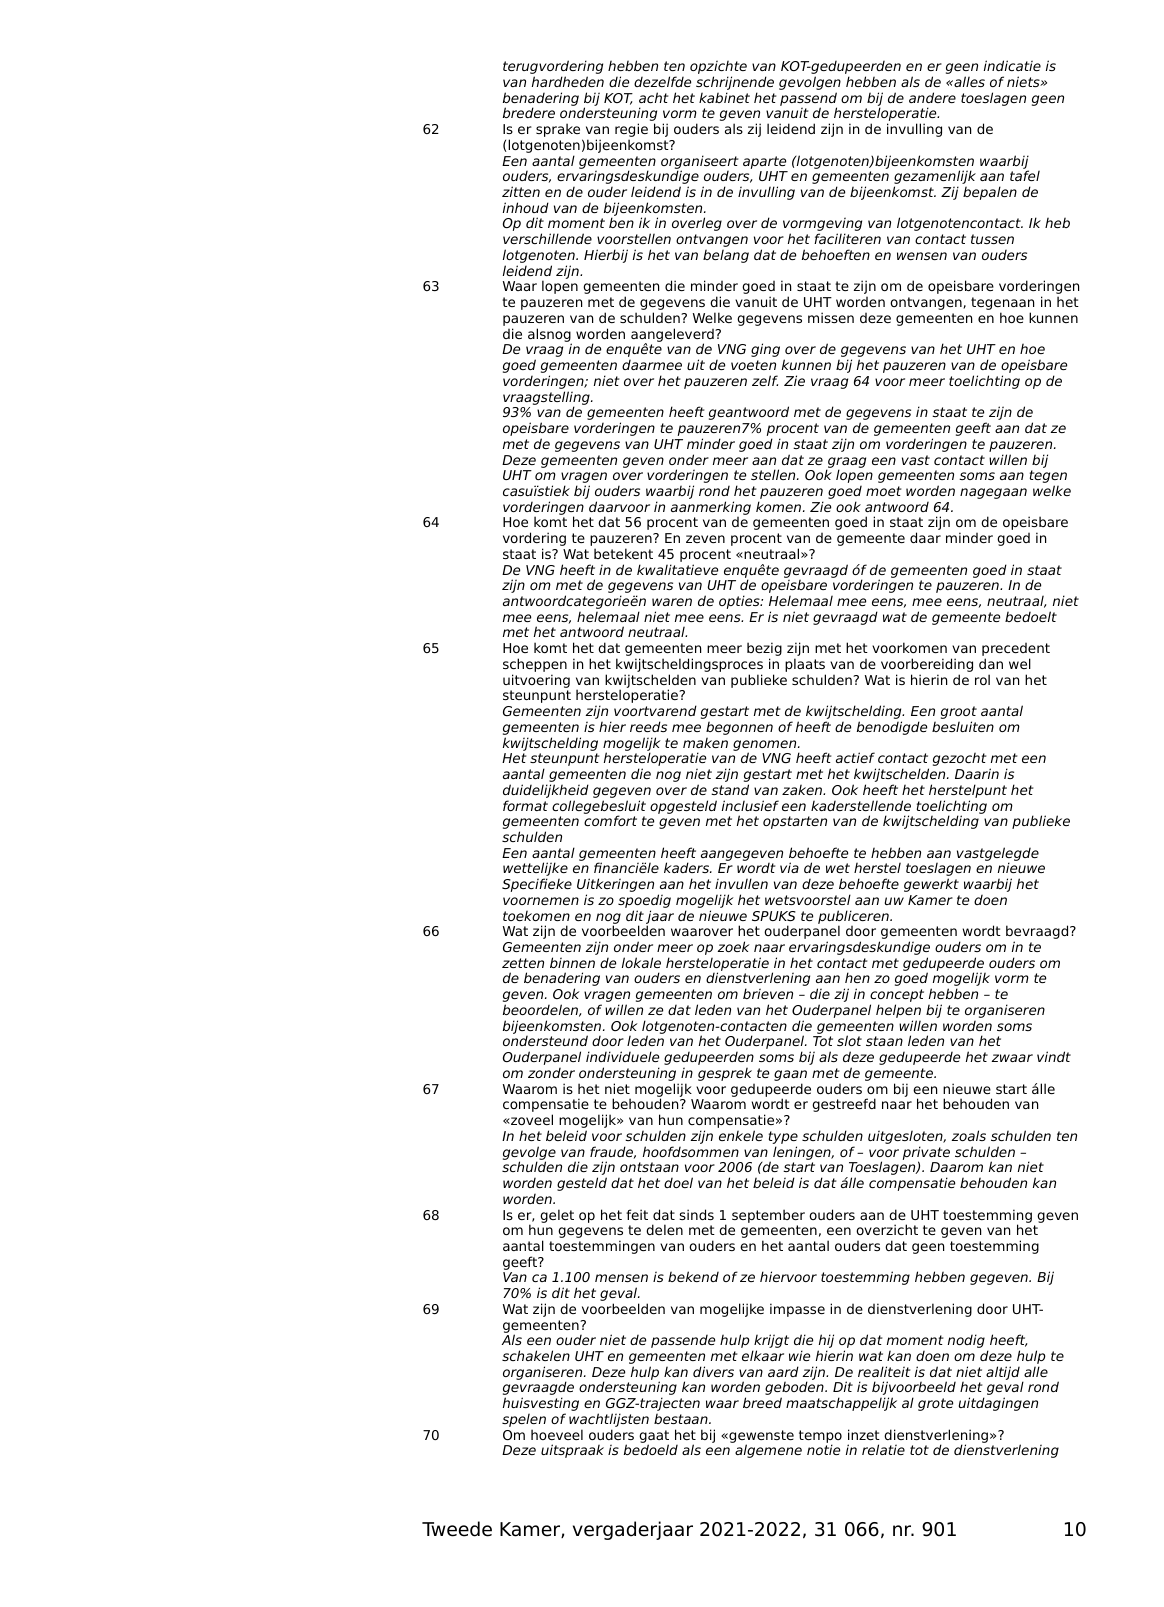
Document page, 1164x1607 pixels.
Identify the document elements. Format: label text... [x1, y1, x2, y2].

table_cell 63 [422, 279, 496, 342]
table_cell 66 [422, 924, 496, 940]
table_cell Als een ouder niet de passende hulp krijgt die hij op dat moment nodig heeft, schakelen UHT en gemeenten met elkaar wie hierin wat kan doen om deze hulp te organiseren. Deze hulp kan divers van aard zijn. De realiteit is dat niet altijd alle gevraagde ondersteuning kan worden geboden. Dit is bijvoorbeeld het geval rond huisvesting en GGZ-trajecten waar breed maatschappelijk al grote uitdagingen spelen of wachtlijsten bestaan. [496, 1333, 1087, 1427]
table_cell [422, 1129, 496, 1207]
table_cell 64 [422, 515, 496, 562]
table_cell [422, 704, 496, 924]
table_cell [422, 1333, 496, 1427]
table_cell [422, 154, 496, 279]
table_cell Van ca 1.100 mensen is bekend of ze hiervoor toestemming hebben gegeven. Bij 70% is dit het geval. [496, 1270, 1087, 1302]
table_cell 70 [422, 1428, 496, 1443]
table_cell 62 [422, 122, 496, 153]
table_cell In het beleid voor schulden zijn enkele type schulden uitgesloten, zoals schulden ten gevolge van fraude, hoofdsommen van leningen, of – voor private schulden – schulden die zijn ontstaan voor 2006 (de start van Toeslagen). Daarom kan niet worden gesteld dat het doel van het beleid is dat álle compensatie behouden kan worden. [496, 1129, 1087, 1207]
table_cell Een aantal gemeenten organiseert aparte (lotgenoten)bijeenkomsten waarbij ouders, ervaringsdeskundige ouders, UHT en gemeenten gezamenlijk aan tafel zitten en de ouder leidend is in de invulling van de bijeenkomst. Zij bepalen de inhoud van de bijeenkomsten. Op dit moment ben ik in overleg over de vormgeving van lotgenotencontact. Ik heb verschillende voorstellen ontvangen voor het faciliteren van contact tussen lotgenoten. Hierbij is het van belang dat de behoeften en wensen van ouders leidend zijn. [496, 154, 1087, 279]
table_cell Deze uitspraak is bedoeld als een algemene notie in relatie tot de dienstverlening [496, 1443, 1087, 1459]
table_cell Gemeenten zijn voortvarend gestart met de kwijtschelding. Een groot aantal gemeenten is hier reeds mee begonnen of heeft de benodigde besluiten om kwijtschelding mogelijk te maken genomen. Het steunpunt hersteloperatie van de VNG heeft actief contact gezocht met een aantal gemeenten die nog niet zijn gestart met het kwijtschelden. Daarin is duidelijkheid gegeven over de stand van zaken. Ook heeft het herstelpunt het format collegebesluit opgesteld inclusief een kaderstellende toelichting om gemeenten comfort te geven met het opstarten van de kwijtschelding van publieke schulden Een aantal gemeenten heeft aangegeven behoefte te hebben aan vastgelegde wettelijke en financiële kaders. Er wordt via de wet herstel toeslagen en nieuwe Specifieke Uitkeringen aan het invullen van deze behoefte gewerkt waarbij het voornemen is zo spoedig mogelijk het wetsvoorstel aan uw Kamer te doen toekomen en nog dit jaar de nieuwe SPUKS te publiceren. [496, 704, 1087, 924]
table_cell De vraag in de enquête van de VNG ging over de gegevens van het UHT en hoe goed gemeenten daarmee uit de voeten kunnen bij het pauzeren van de opeisbare vorderingen; niet over het pauzeren zelf. Zie vraag 64 voor meer toelichting op de vraagstelling. 93% van de gemeenten heeft geantwoord met de gegevens in staat te zijn de opeisbare vorderingen te pauzeren7% procent van de gemeenten geeft aan dat ze met de gegevens van UHT minder goed in staat zijn om vorderingen te pauzeren. Deze gemeenten geven onder meer aan dat ze graag een vast contact willen bij UHT om vragen over vorderingen te stellen. Ook lopen gemeenten soms aan tegen casuïstiek bij ouders waarbij rond het pauzeren goed moet worden nagegaan welke vorderingen daarvoor in aanmerking komen. Zie ook antwoord 64. [496, 342, 1087, 515]
table_cell De VNG heeft in de kwalitatieve enquête gevraagd óf de gemeenten goed in staat zijn om met de gegevens van UHT de opeisbare vorderingen te pauzeren. In de antwoordcategorieën waren de opties: Helemaal mee eens, mee eens, neutraal, niet mee eens, helemaal niet mee eens. Er is niet gevraagd wat de gemeente bedoelt met het antwoord neutraal. [496, 563, 1087, 641]
table_cell Om hoeveel ouders gaat het bij «gewenste tempo inzet dienstverlening»? [496, 1428, 1087, 1443]
table_cell [422, 1270, 496, 1302]
table_cell 69 [422, 1302, 496, 1333]
table_cell Wat zijn de voorbeelden van mogelijke impasse in de dienstverlening door UHT-gemeenten? [496, 1302, 1087, 1333]
table_cell 65 [422, 641, 496, 704]
table_cell Gemeenten zijn onder meer op zoek naar ervaringsdeskundige ouders om in te zetten binnen de lokale hersteloperatie in het contact met gedupeerde ouders om de benadering van ouders en dienstverlening aan hen zo goed mogelijk vorm te geven. Ook vragen gemeenten om brieven – die zij in concept hebben – te beoordelen, of willen ze dat leden van het Ouderpanel helpen bij te organiseren bijeenkomsten. Ook lotgenoten-contacten die gemeenten willen worden soms ondersteund door leden van het Ouderpanel. Tot slot staan leden van het Ouderpanel individuele gedupeerden soms bij als deze gedupeerde het zwaar vindt om zonder ondersteuning in gesprek te gaan met de gemeente. [496, 940, 1087, 1081]
table_cell 68 [422, 1207, 496, 1270]
table_cell 67 [422, 1081, 496, 1129]
table_cell [422, 59, 496, 122]
table_cell [422, 940, 496, 1081]
table_cell Wat zijn de voorbeelden waarover het ouderpanel door gemeenten wordt bevraagd? [496, 924, 1087, 940]
table_cell [422, 1443, 496, 1459]
table_cell Is er, gelet op het feit dat sinds 1 september ouders aan de UHT toestemming geven om hun gegevens te delen met de gemeenten, een overzicht te geven van het aantal toestemmingen van ouders en het aantal ouders dat geen toestemming geeft? [496, 1207, 1087, 1270]
table_cell [422, 563, 496, 641]
table_cell terugvordering hebben ten opzichte van KOT-gedupeerden en er geen indicatie is van hardheden die dezelfde schrijnende gevolgen hebben als de «alles of niets» benadering bij KOT, acht het kabinet het passend om bij de andere toeslagen geen bredere ondersteuning vorm te geven vanuit de hersteloperatie. [496, 59, 1087, 122]
table_cell Waar lopen gemeenten die minder goed in staat te zijn om de opeisbare vorderingen te pauzeren met de gegevens die vanuit de UHT worden ontvangen, tegenaan in het pauzeren van de schulden? Welke gegevens missen deze gemeenten en hoe kunnen die alsnog worden aangeleverd? [496, 279, 1087, 342]
table_cell Hoe komt het dat 56 procent van de gemeenten goed in staat zijn om de opeisbare vordering te pauzeren? En zeven procent van de gemeente daar minder goed in staat is? Wat betekent 45 procent «neutraal»? [496, 515, 1087, 562]
table_cell Is er sprake van regie bij ouders als zij leidend zijn in de invulling van de (lotgenoten)bijeenkomst? [496, 122, 1087, 153]
table_cell [422, 342, 496, 515]
table_cell Waarom is het niet mogelijk voor gedupeerde ouders om bij een nieuwe start álle compensatie te behouden? Waarom wordt er gestreefd naar het behouden van «zoveel mogelijk» van hun compensatie»? [496, 1081, 1087, 1129]
table_cell Hoe komt het dat gemeenten meer bezig zijn met het voorkomen van precedent scheppen in het kwijtscheldingsproces in plaats van de voorbereiding dan wel uitvoering van kwijtschelden van publieke schulden? Wat is hierin de rol van het steunpunt hersteloperatie? [496, 641, 1087, 704]
